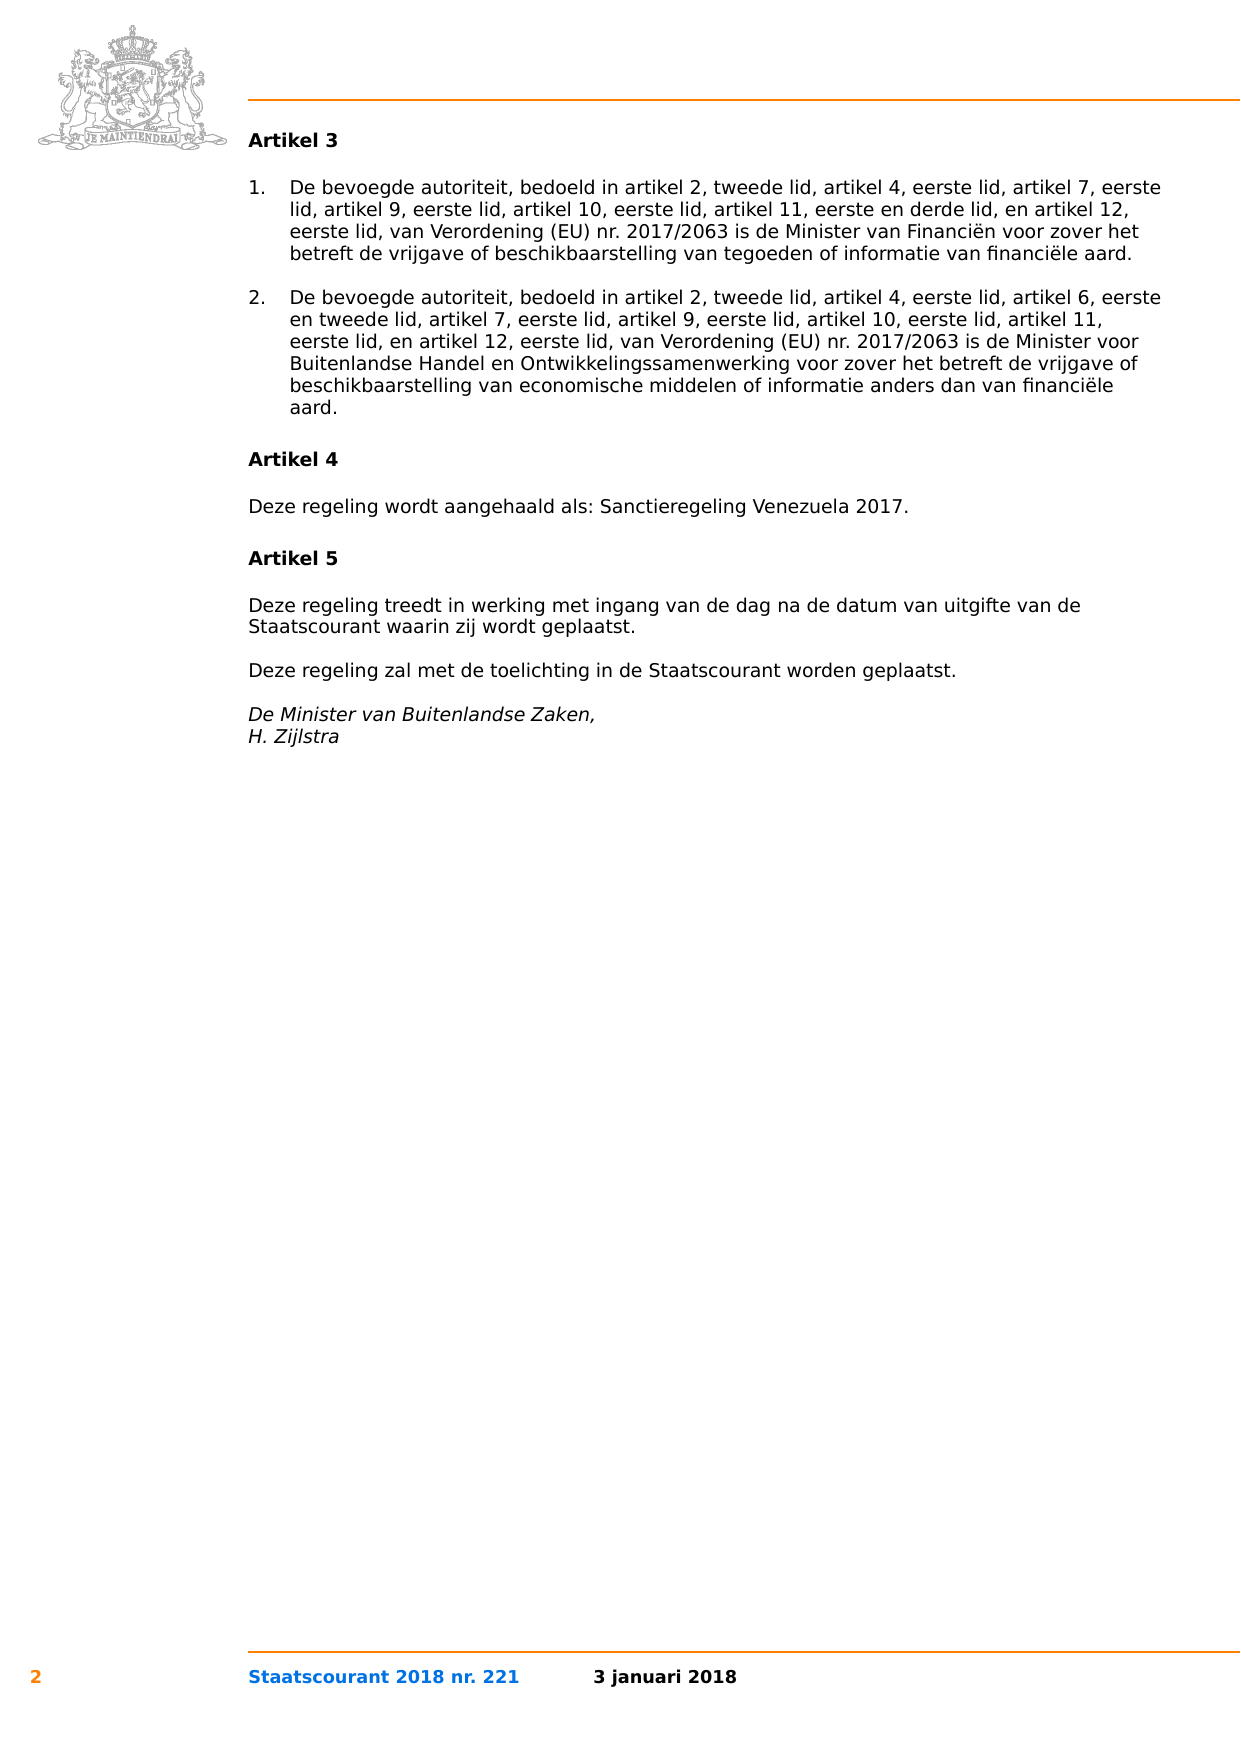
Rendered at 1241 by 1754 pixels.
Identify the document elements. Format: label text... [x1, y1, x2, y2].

subtitle Artikel 5 [248, 547, 1163, 569]
text 2. De bevoegde autoriteit, bedoeld in artikel 2, tweede lid, artikel 4, eerste lid, artikel 6, eerste en tweede lid, artikel 7, eerste lid, artikel 9, eerste lid, artikel 10, eerste lid, artikel 11, eerste lid, en artikel 12, eerste lid, van Verordening (EU) nr. 2017/2063 is de Minister voor Buitenlandse Handel en Ontwikkelingssamenwerking voor zover het betreft de vrijgave of beschikbaarstelling van economische middelen of informatie anders dan van financiële aard. [248, 287, 1163, 418]
text Deze regeling zal met de toelichting in de Staatscourant worden geplaatst. [248, 660, 1163, 682]
text Deze regeling wordt aangehaald als: Sanctieregeling Venezuela 2017. [248, 496, 1163, 517]
picture [38, 25, 227, 150]
subtitle Artikel 4 [248, 448, 1163, 471]
subtitle Artikel 3 [248, 130, 1163, 152]
text De Minister van Buitenlandse Zaken, H. Zijlstra [248, 704, 1163, 748]
text 1. De bevoegde autoriteit, bedoeld in artikel 2, tweede lid, artikel 4, eerste lid, artikel 7, eerste lid, artikel 9, eerste lid, artikel 10, eerste lid, artikel 11, eerste en derde lid, en artikel 12, eerste lid, van Verordening (EU) nr. 2017/2063 is de Minister van Financiën voor zover het betreft de vrijgave of beschikbaarstelling van tegoeden of informatie van financiële aard. [248, 177, 1163, 265]
text Deze regeling treedt in werking met ingang van de dag na de datum van uitgifte van de Staatscourant waarin zij wordt geplaatst. [248, 594, 1163, 638]
